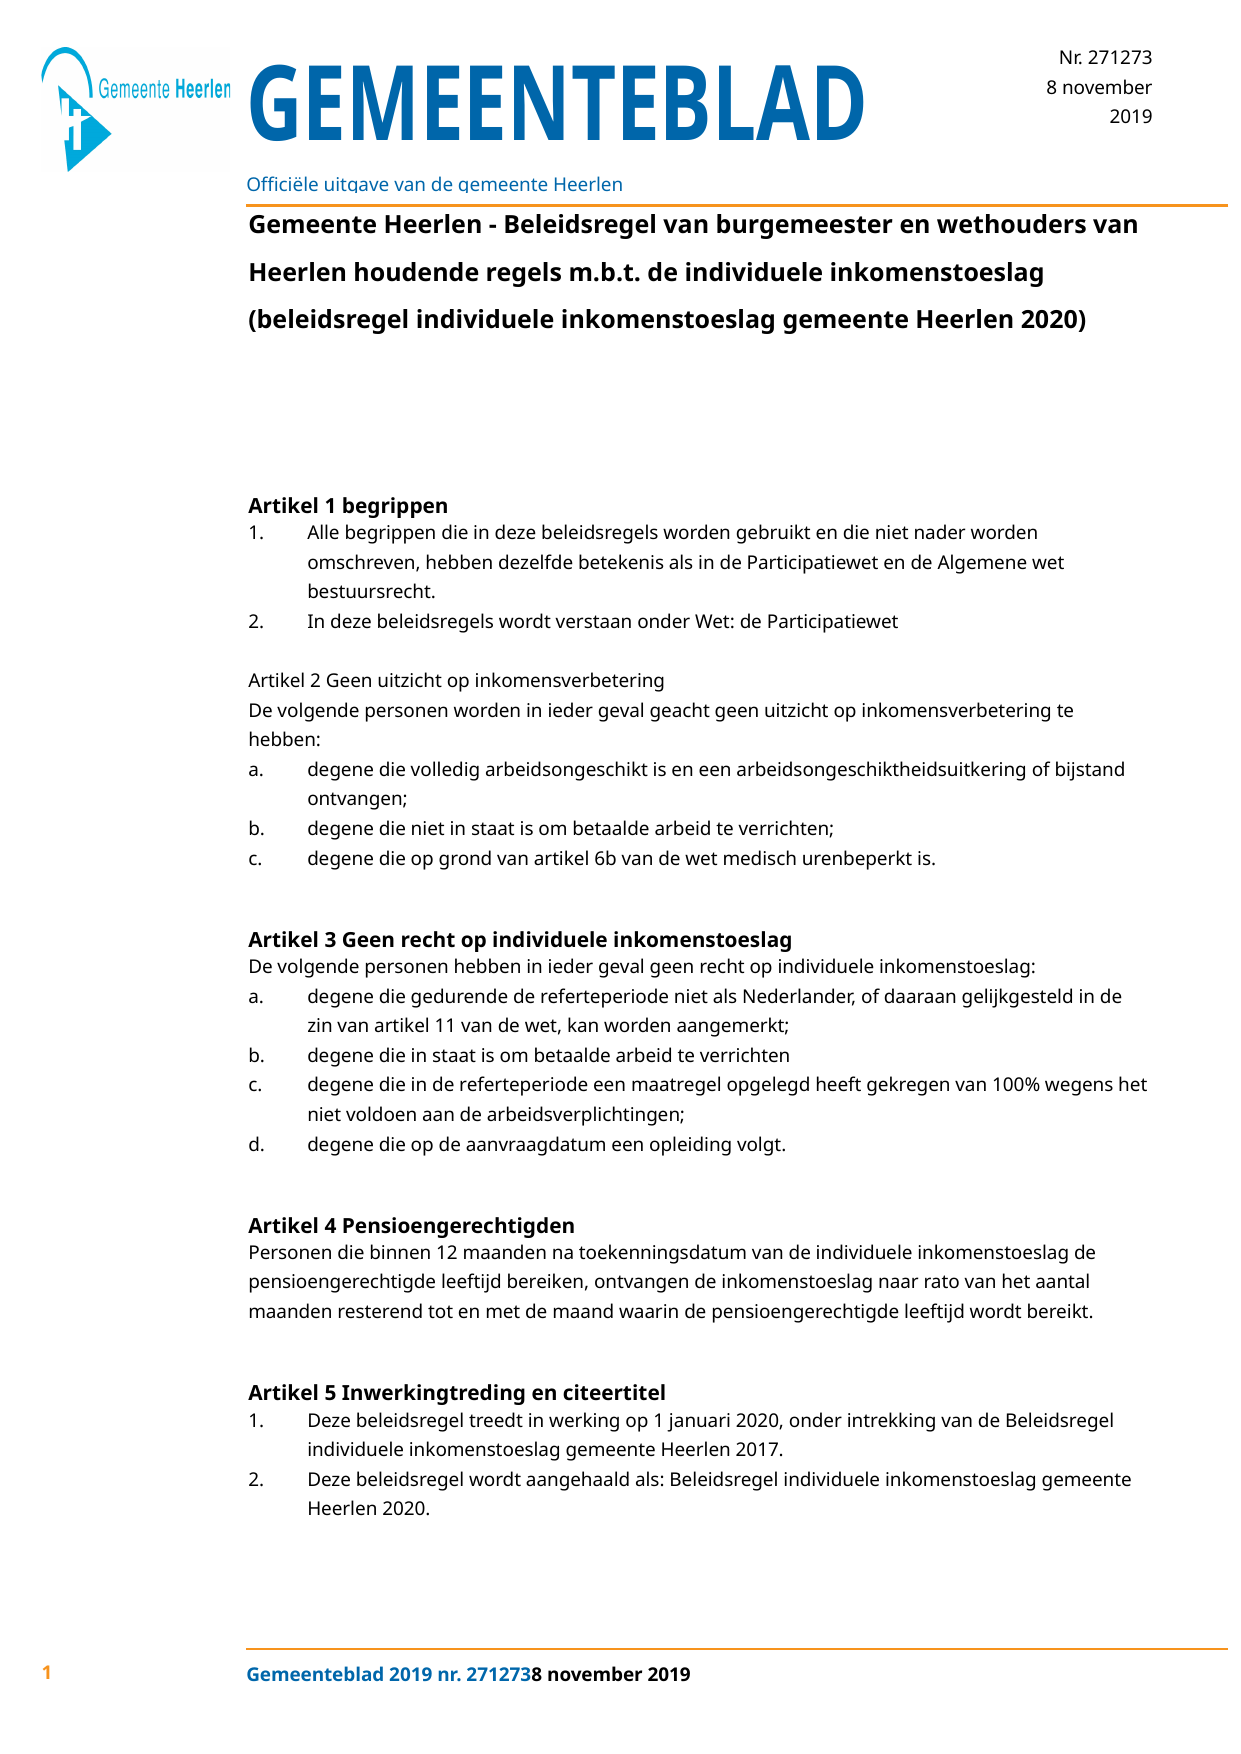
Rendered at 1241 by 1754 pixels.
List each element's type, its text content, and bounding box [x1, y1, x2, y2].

list degene die in de referteperiode een maatregel opgelegd heeft gekregen van 100% wegens het niet voldoen aan de arbeidsverplichtingen; [248, 1072, 1152, 1127]
picture [41, 47, 231, 172]
list Deze beleidsregel treedt in werking op 1 januari 2020, onder intrekking van de Beleidsregel individuele inkomenstoeslag gemeente Heerlen 2017. [248, 1407, 1152, 1462]
list degene die op grond van artikel 6b van de wet medisch urenbeperkt is. [248, 845, 1152, 871]
text De volgende personen worden in ieder geval geacht geen uitzicht op inkomensverbetering te hebben: [248, 697, 1152, 752]
list degene die niet in staat is om betaalde arbeid te verrichten; [248, 815, 1152, 841]
list degene die volledig arbeidsongeschikt is en een arbeidsongeschiktheidsuitkering of bijstand ontvangen; [248, 756, 1152, 811]
list Deze beleidsregel wordt aangehaald als: Beleidsregel individuele inkomenstoeslag gemeente Heerlen 2020. [248, 1466, 1152, 1521]
picture [41, 47, 59, 70]
text Gemeente Heerlen - Beleidsregel van burgemeester en wethouders van Heerlen houdende regels m.b.t. de individuele inkomenstoeslag (beleidsregel individuele inkomenstoeslag gemeente Heerlen 2020) [248, 207, 1152, 336]
list In deze beleidsregels wordt verstaan onder Wet: de Participatiewet [248, 608, 1152, 634]
text De volgende personen hebben in ieder geval geen recht op individuele inkomenstoeslag: [248, 953, 1152, 979]
list degene die op de aanvraagdatum een opleiding volgt. [248, 1131, 1152, 1156]
text Artikel 2 Geen uitzicht op inkomensverbetering [248, 667, 1152, 693]
list degene die gedurende de referteperiode niet als Nederlander, of daaraan gelijkgesteld in de zin van artikel 11 van de wet, kan worden aangemerkt; [248, 983, 1152, 1038]
list Alle begrippen die in deze beleidsregels worden gebruikt en die niet nader worden omschreven, hebben dezelfde betekenis als in de Participatiewet en de Algemene wet bestuursrecht. [248, 519, 1152, 604]
text Artikel 5 Inwerkingtreding en citeertitel [248, 1378, 1152, 1407]
text Artikel 1 begrippen [248, 491, 1152, 519]
text Artikel 4 Pensioengerechtigden [248, 1211, 1152, 1239]
list degene die in staat is om betaalde arbeid te verrichten [248, 1042, 1152, 1068]
text Artikel 3 Geen recht op individuele inkomenstoeslag [248, 925, 1152, 953]
text Personen die binnen 12 maanden na toekenningsdatum van de individuele inkomenstoeslag de pensioengerechtigde leeftijd bereiken, ontvangen de inkomenstoeslag naar rato van het aantal maanden resterend tot en met de maand waarin de pensioengerechtigde leeftijd wordt bereikt. [248, 1239, 1152, 1324]
